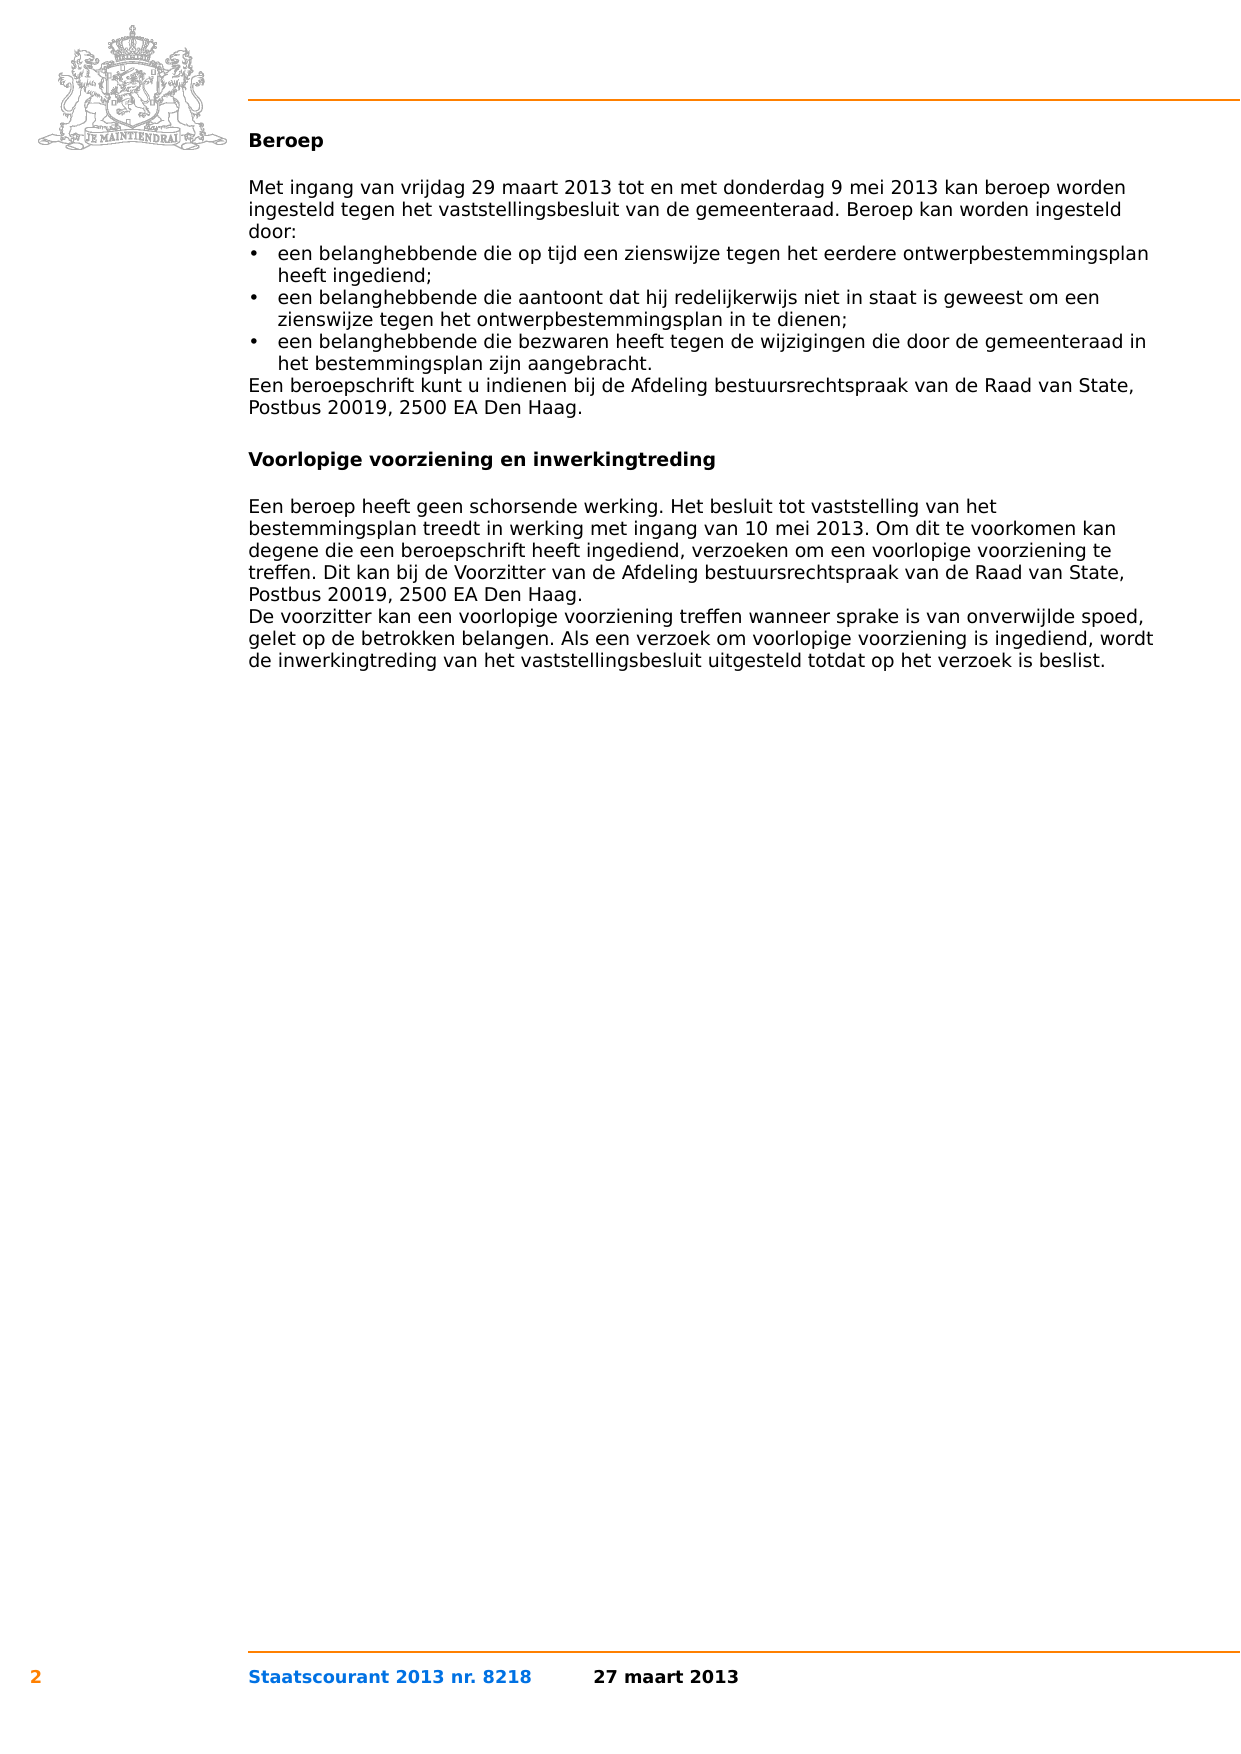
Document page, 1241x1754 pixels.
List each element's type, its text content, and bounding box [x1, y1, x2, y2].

subtitle Voorlopige voorziening en inwerkingtreding [248, 449, 1163, 471]
text De voorzitter kan een voorlopige voorziening treffen wanneer sprake is van onverwijlde spoed, gelet op de betrokken belangen. Als een verzoek om voorlopige voorziening is ingediend, wordt de inwerkingtreding van het vaststellingsbesluit uitgesteld totdat op het verzoek is beslist. [248, 606, 1163, 671]
text • een belanghebbende die bezwaren heeft tegen de wijzigingen die door de gemeenteraad in het bestemmingsplan zijn aangebracht. [248, 331, 1163, 375]
subtitle Beroep [248, 130, 1163, 152]
text Een beroepschrift kunt u indienen bij de Afdeling bestuursrechtspraak van de Raad van State, Postbus 20019, 2500 EA Den Haag. [248, 375, 1163, 419]
text • een belanghebbende die op tijd een zienswijze tegen het eerdere ontwerpbestemmingsplan heeft ingediend; [248, 243, 1163, 287]
text • een belanghebbende die aantoont dat hij redelijkerwijs niet in staat is geweest om een zienswijze tegen het ontwerpbestemmingsplan in te dienen; [248, 287, 1163, 331]
text Met ingang van vrijdag 29 maart 2013 tot en met donderdag 9 mei 2013 kan beroep worden ingesteld tegen het vaststellingsbesluit van de gemeenteraad. Beroep kan worden ingesteld door: [248, 177, 1163, 243]
picture [38, 25, 227, 150]
text Een beroep heeft geen schorsende werking. Het besluit tot vaststelling van het bestemmingsplan treedt in werking met ingang van 10 mei 2013. Om dit te voorkomen kan degene die een beroepschrift heeft ingediend, verzoeken om een voorlopige voorziening te treffen. Dit kan bij de Voorzitter van de Afdeling bestuursrechtspraak van de Raad van State, Postbus 20019, 2500 EA Den Haag. [248, 496, 1163, 606]
